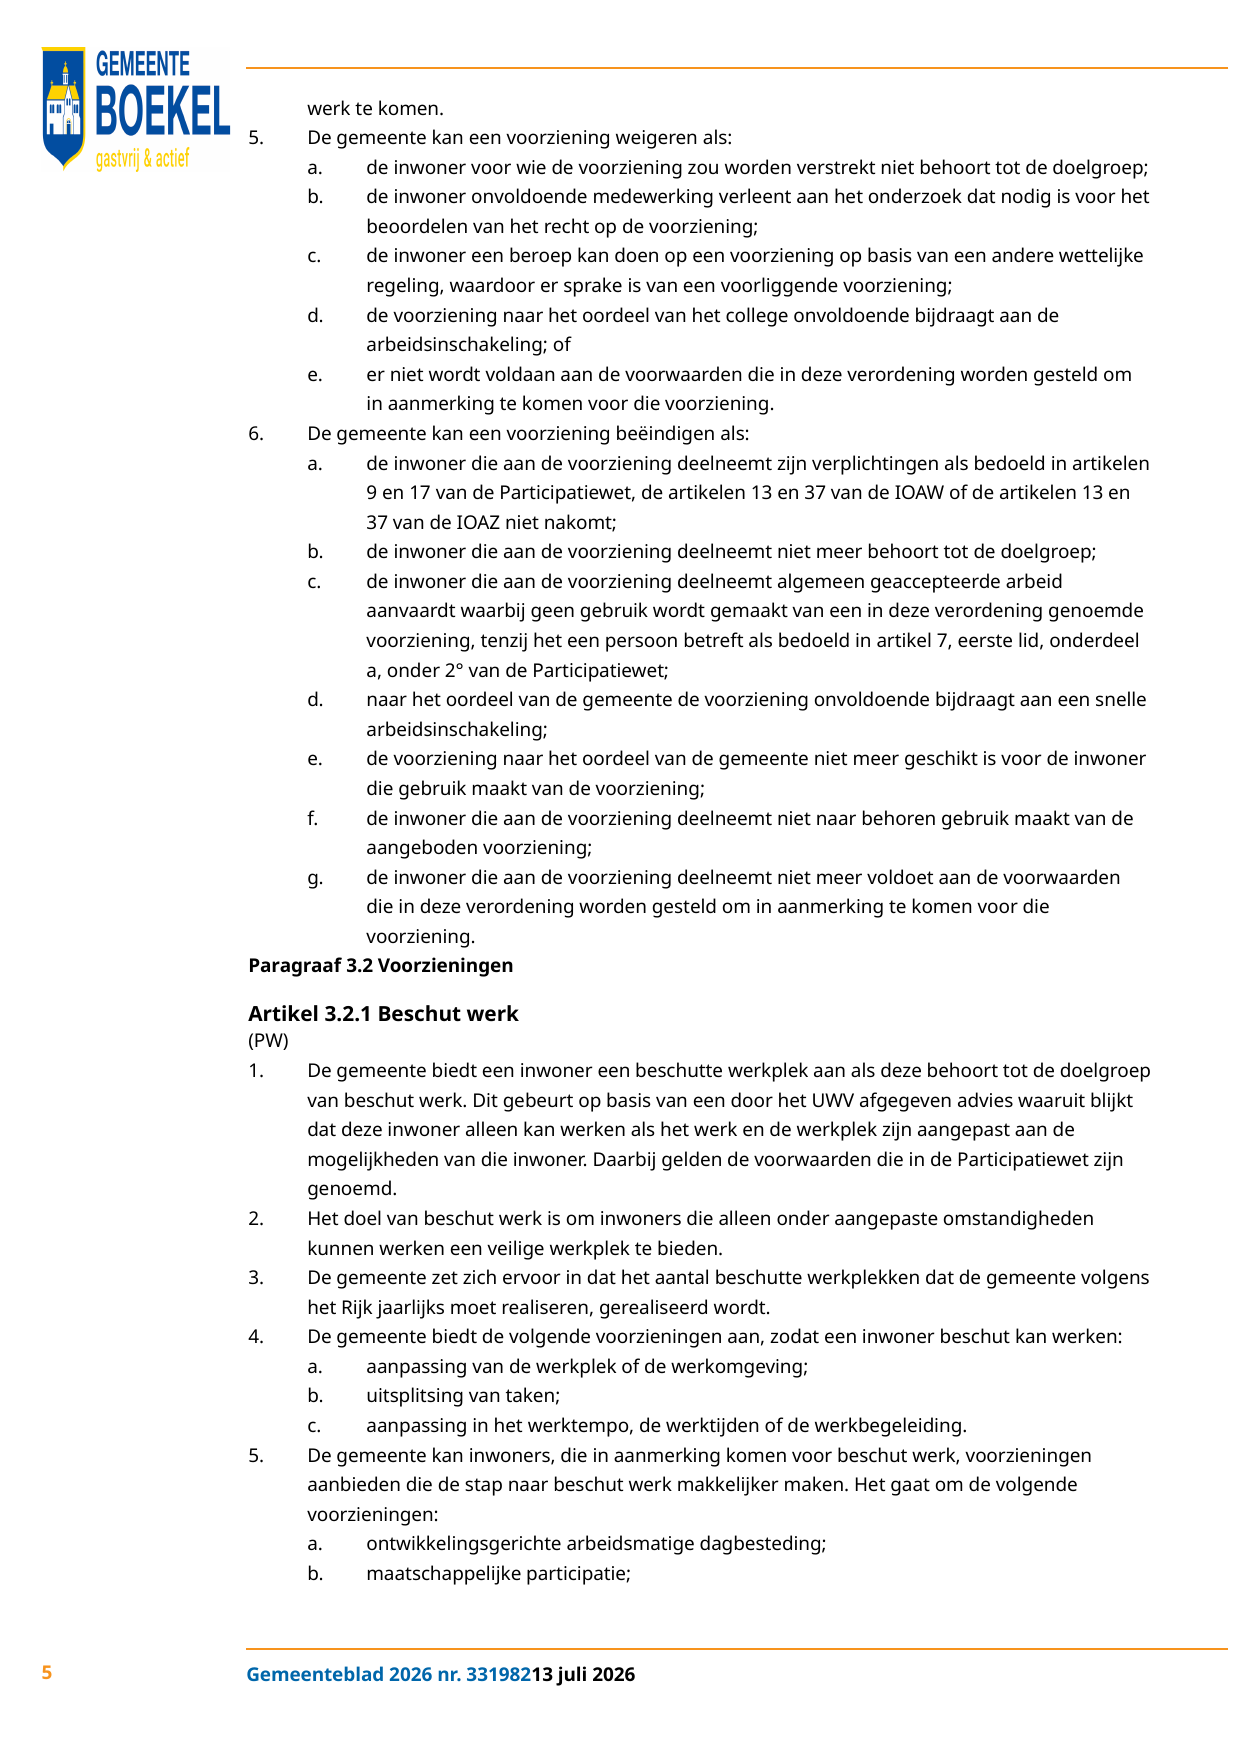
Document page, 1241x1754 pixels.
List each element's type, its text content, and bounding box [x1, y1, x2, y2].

list Het doel van beschut werk is om inwoners die alleen onder aangepaste omstandigheden kunnen werken een veilige werkplek te bieden. [248, 1205, 1152, 1261]
list de inwoner die aan de voorziening deelneemt niet naar behoren gebruik maakt van de aangeboden voorziening; [307, 805, 1152, 860]
list De gemeente biedt een inwoner een beschutte werkplek aan als deze behoort tot de doelgroep van beschut werk. Dit gebeurt op basis van een door het UWV afgegeven advies waaruit blijkt dat deze inwoner alleen kan werken als het werk en de werkplek zijn aangepast aan de mogelijkheden van die inwoner. Daarbij gelden de voorwaarden die in de Participatiewet zijn genoemd. [248, 1057, 1152, 1201]
list de voorziening naar het oordeel van het college onvoldoende bijdraagt aan de arbeidsinschakeling; of [307, 302, 1152, 357]
list De gemeente kan een voorziening weigeren als: [248, 124, 1152, 150]
list aanpassing van de werkplek of de werkomgeving; [307, 1353, 1152, 1379]
list werk te komen. [248, 95, 1152, 121]
text Artikel 3.2.1 Beschut werk [248, 999, 1152, 1028]
list maatschappelijke participatie; [307, 1560, 1152, 1586]
text Paragraaf 3.2 Voorzieningen [248, 953, 1152, 978]
list De gemeente biedt de volgende voorzieningen aan, zodat een inwoner beschut kan werken: [248, 1323, 1152, 1349]
list de inwoner die aan de voorziening deelneemt niet meer behoort tot de doelgroep; [307, 538, 1152, 564]
list er niet wordt voldaan aan de voorwaarden die in deze verordening worden gesteld om in aanmerking te komen voor die voorziening. [307, 361, 1152, 416]
list De gemeente kan een voorziening beëindigen als: [248, 420, 1152, 446]
list De gemeente kan inwoners, die in aanmerking komen voor beschut werk, voorzieningen aanbieden die de stap naar beschut werk makkelijker maken. Het gaat om de volgende voorzieningen: [248, 1442, 1152, 1527]
list de inwoner onvoldoende medewerking verleent aan het onderzoek dat nodig is voor het beoordelen van het recht op de voorziening; [307, 183, 1152, 239]
list de inwoner die aan de voorziening deelneemt zijn verplichtingen als bedoeld in artikelen 9 en 17 van de Participatiewet, de artikelen 13 en 37 van de IOAW of de artikelen 13 en 37 van de IOAZ niet nakomt; [307, 450, 1152, 535]
list de voorziening naar het oordeel van de gemeente niet meer geschikt is voor de inwoner die gebruik maakt van de voorziening; [307, 746, 1152, 801]
picture [41, 47, 231, 172]
list ontwikkelingsgerichte arbeidsmatige dagbesteding; [307, 1531, 1152, 1556]
list De gemeente zet zich ervoor in dat het aantal beschutte werkplekken dat de gemeente volgens het Rijk jaarlijks moet realiseren, gerealiseerd wordt. [248, 1264, 1152, 1320]
list de inwoner een beroep kan doen op een voorziening op basis van een andere wettelijke regeling, waardoor er sprake is van een voorliggende voorziening; [307, 243, 1152, 298]
list de inwoner die aan de voorziening deelneemt algemeen geaccepteerde arbeid aanvaardt waarbij geen gebruik wordt gemaakt van een in deze verordening genoemde voorziening, tenzij het een persoon betreft als bedoeld in artikel 7, eerste lid, onderdeel a, onder 2° van de Participatiewet; [307, 568, 1152, 683]
list uitsplitsing van taken; [307, 1383, 1152, 1408]
list de inwoner voor wie de voorziening zou worden verstrekt niet behoort tot de doelgroep; [307, 154, 1152, 180]
list de inwoner die aan de voorziening deelneemt niet meer voldoet aan de voorwaarden die in deze verordening worden gesteld om in aanmerking te komen voor die voorziening. [307, 864, 1152, 949]
list aanpassing in het werktempo, de werktijden of de werkbegeleiding. [307, 1412, 1152, 1438]
text (PW) [248, 1028, 1152, 1053]
list naar het oordeel van de gemeente de voorziening onvoldoende bijdraagt aan een snelle arbeidsinschakeling; [307, 686, 1152, 742]
